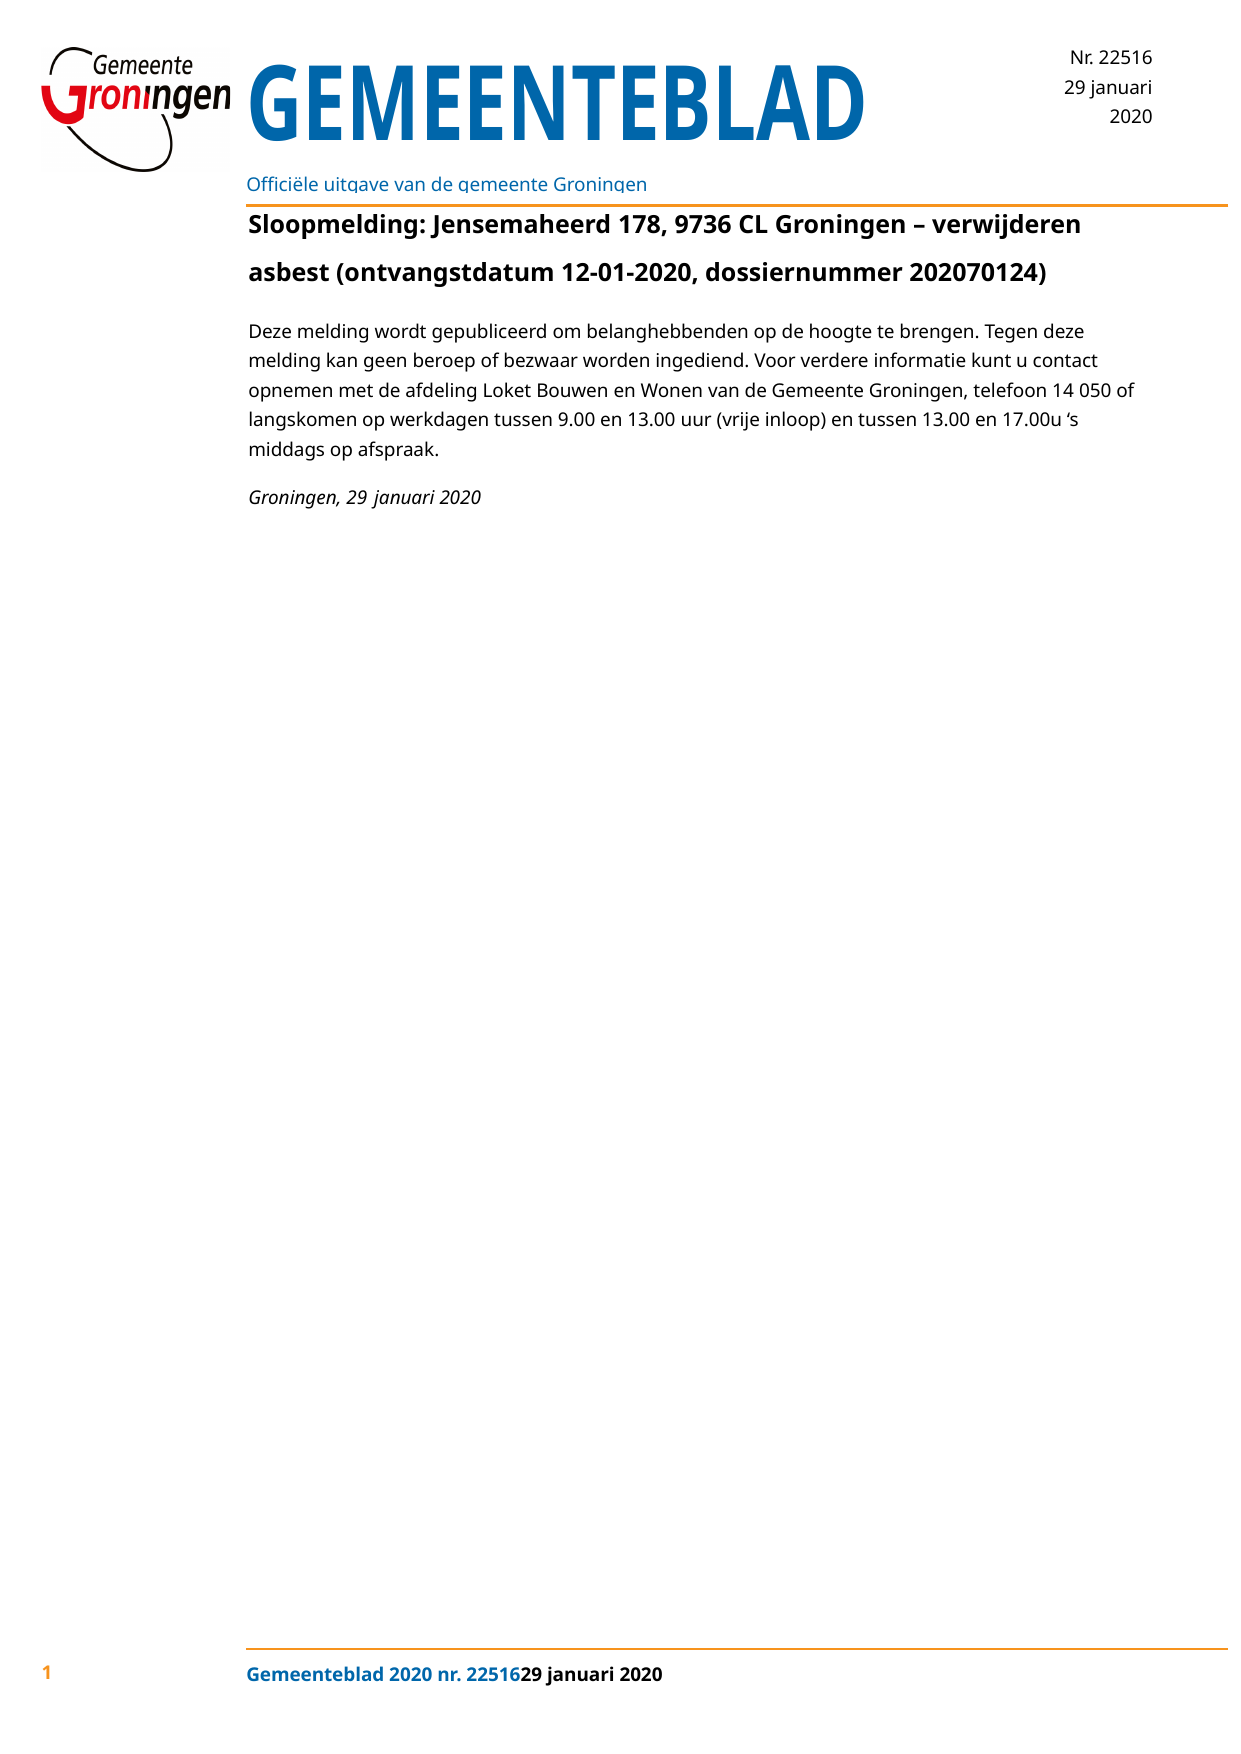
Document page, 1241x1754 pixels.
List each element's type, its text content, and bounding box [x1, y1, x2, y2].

text Sloopmelding: Jensemaheerd 178, 9736 CL Groningen – verwijderen asbest (ontvangstdatum 12-01-2020, dossiernummer 202070124) [248, 207, 1152, 288]
picture [41, 47, 231, 172]
text Groningen, 29 januari 2020 [248, 484, 1152, 510]
text Deze melding wordt gepubliceerd om belanghebbenden op de hoogte te brengen. Tegen deze melding kan geen beroep of bezwaar worden ingediend. Voor verdere informatie kunt u contact opnemen met de afdeling Loket Bouwen en Wonen van de Gemeente Groningen, telefoon 14 050 of langskomen op werkdagen tussen 9.00 en 13.00 uur (vrije inloop) en tussen 13.00 en 17.00u ‘s middags op afspraak. [248, 318, 1152, 462]
